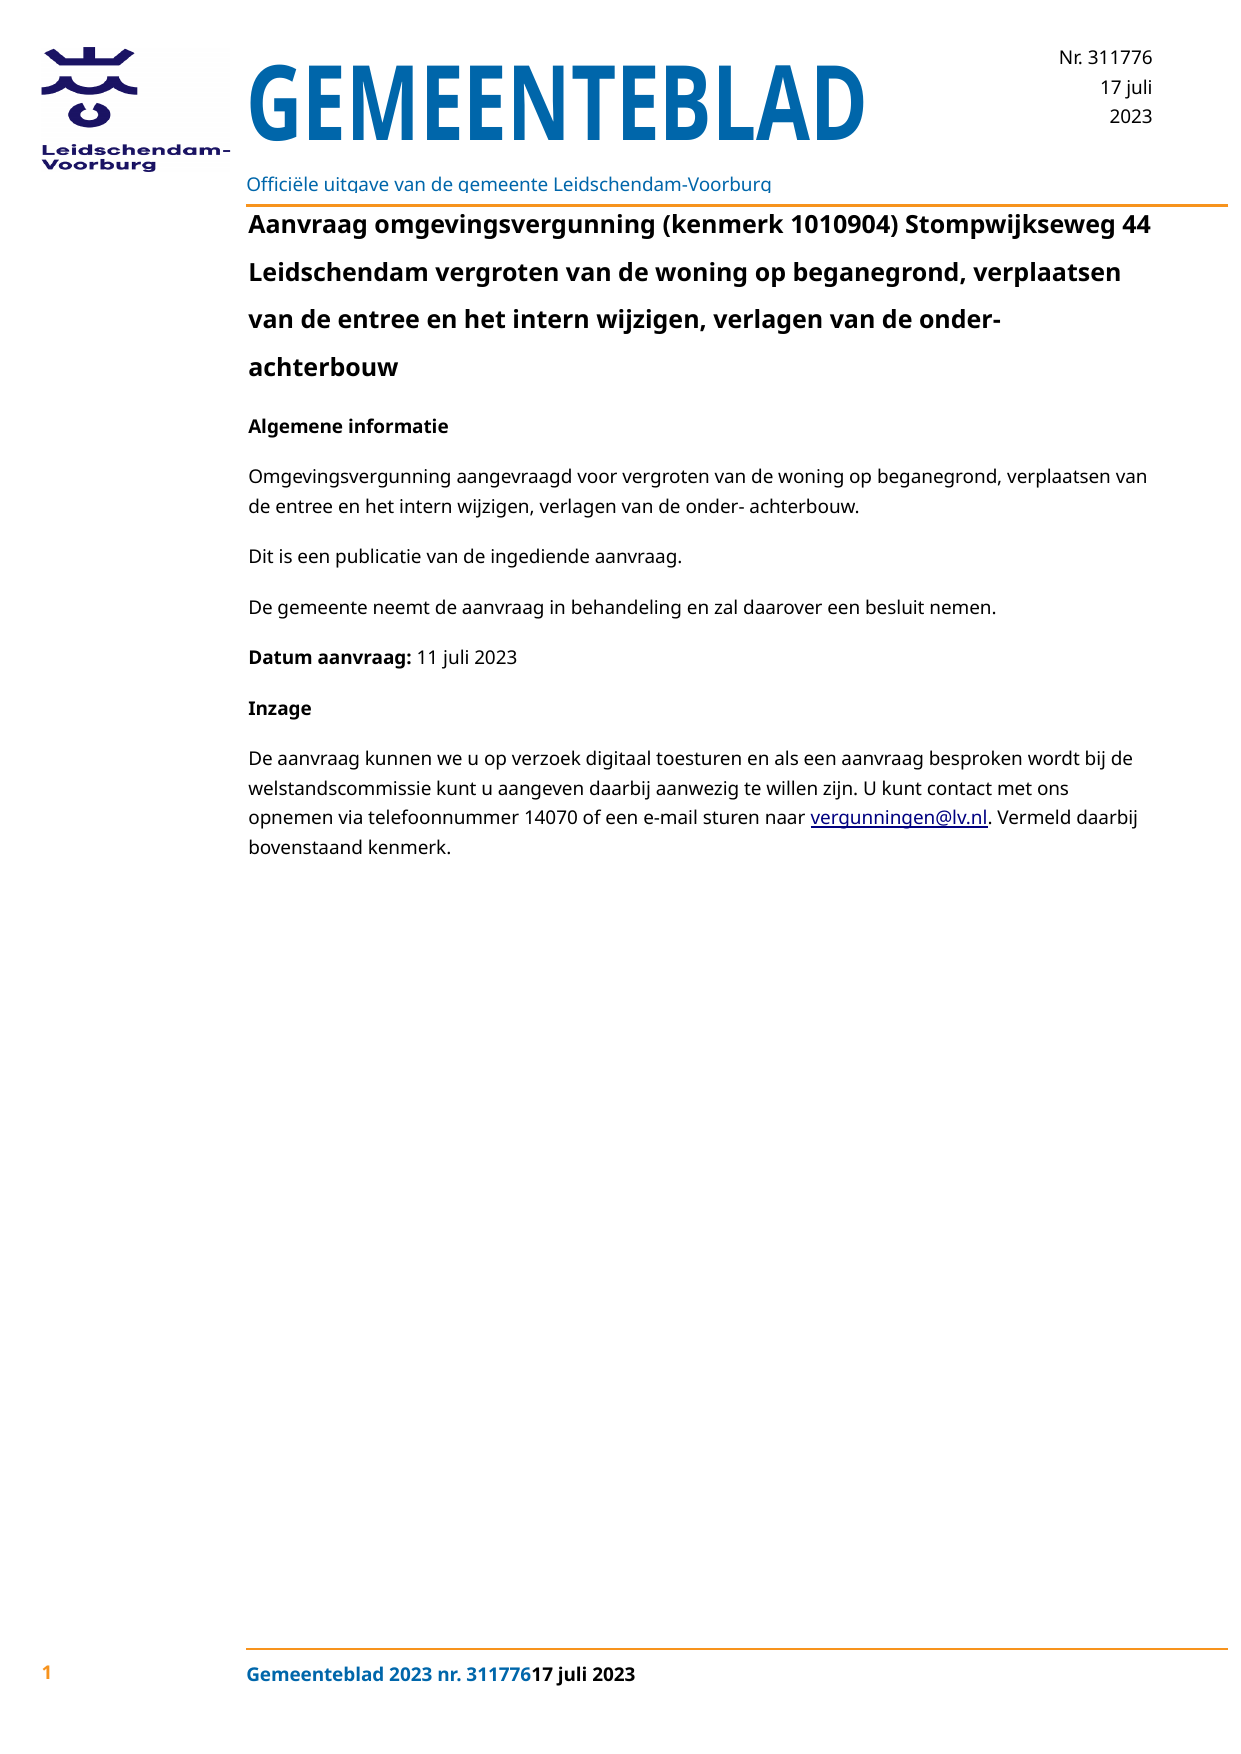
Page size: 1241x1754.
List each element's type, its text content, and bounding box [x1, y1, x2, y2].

text Datum aanvraag: 11 juli 2023 [248, 644, 1152, 670]
picture [41, 47, 231, 172]
text Omgevingsvergunning aangevraagd voor vergroten van de woning op beganegrond, verplaatsen van de entree en het intern wijzigen, verlagen van de onder- achterbouw. [248, 463, 1152, 519]
text De aanvraag kunnen we u op verzoek digitaal toesturen en als een aanvraag besproken wordt bij de welstandscommissie kunt u aangeven daarbij aanwezig te willen zijn. U kunt contact met ons opnemen via telefoonnummer 14070 of een e-mail sturen naar vergunningen@lv.nl. Vermeld daarbij bovenstaand kenmerk. [248, 745, 1152, 860]
text De gemeente neemt de aanvraag in behandeling en zal daarover een besluit nemen. [248, 594, 1152, 620]
text Inzage [248, 695, 1152, 721]
text Algemene informatie [248, 413, 1152, 439]
text Dit is een publicatie van de ingediende aanvraag. [248, 543, 1152, 569]
text Aanvraag omgevingsvergunning (kenmerk 1010904) Stompwijkseweg 44 Leidschendam vergroten van de woning op beganegrond, verplaatsen van de entree en het intern wijzigen, verlagen van de onder- achterbouw [248, 207, 1152, 384]
